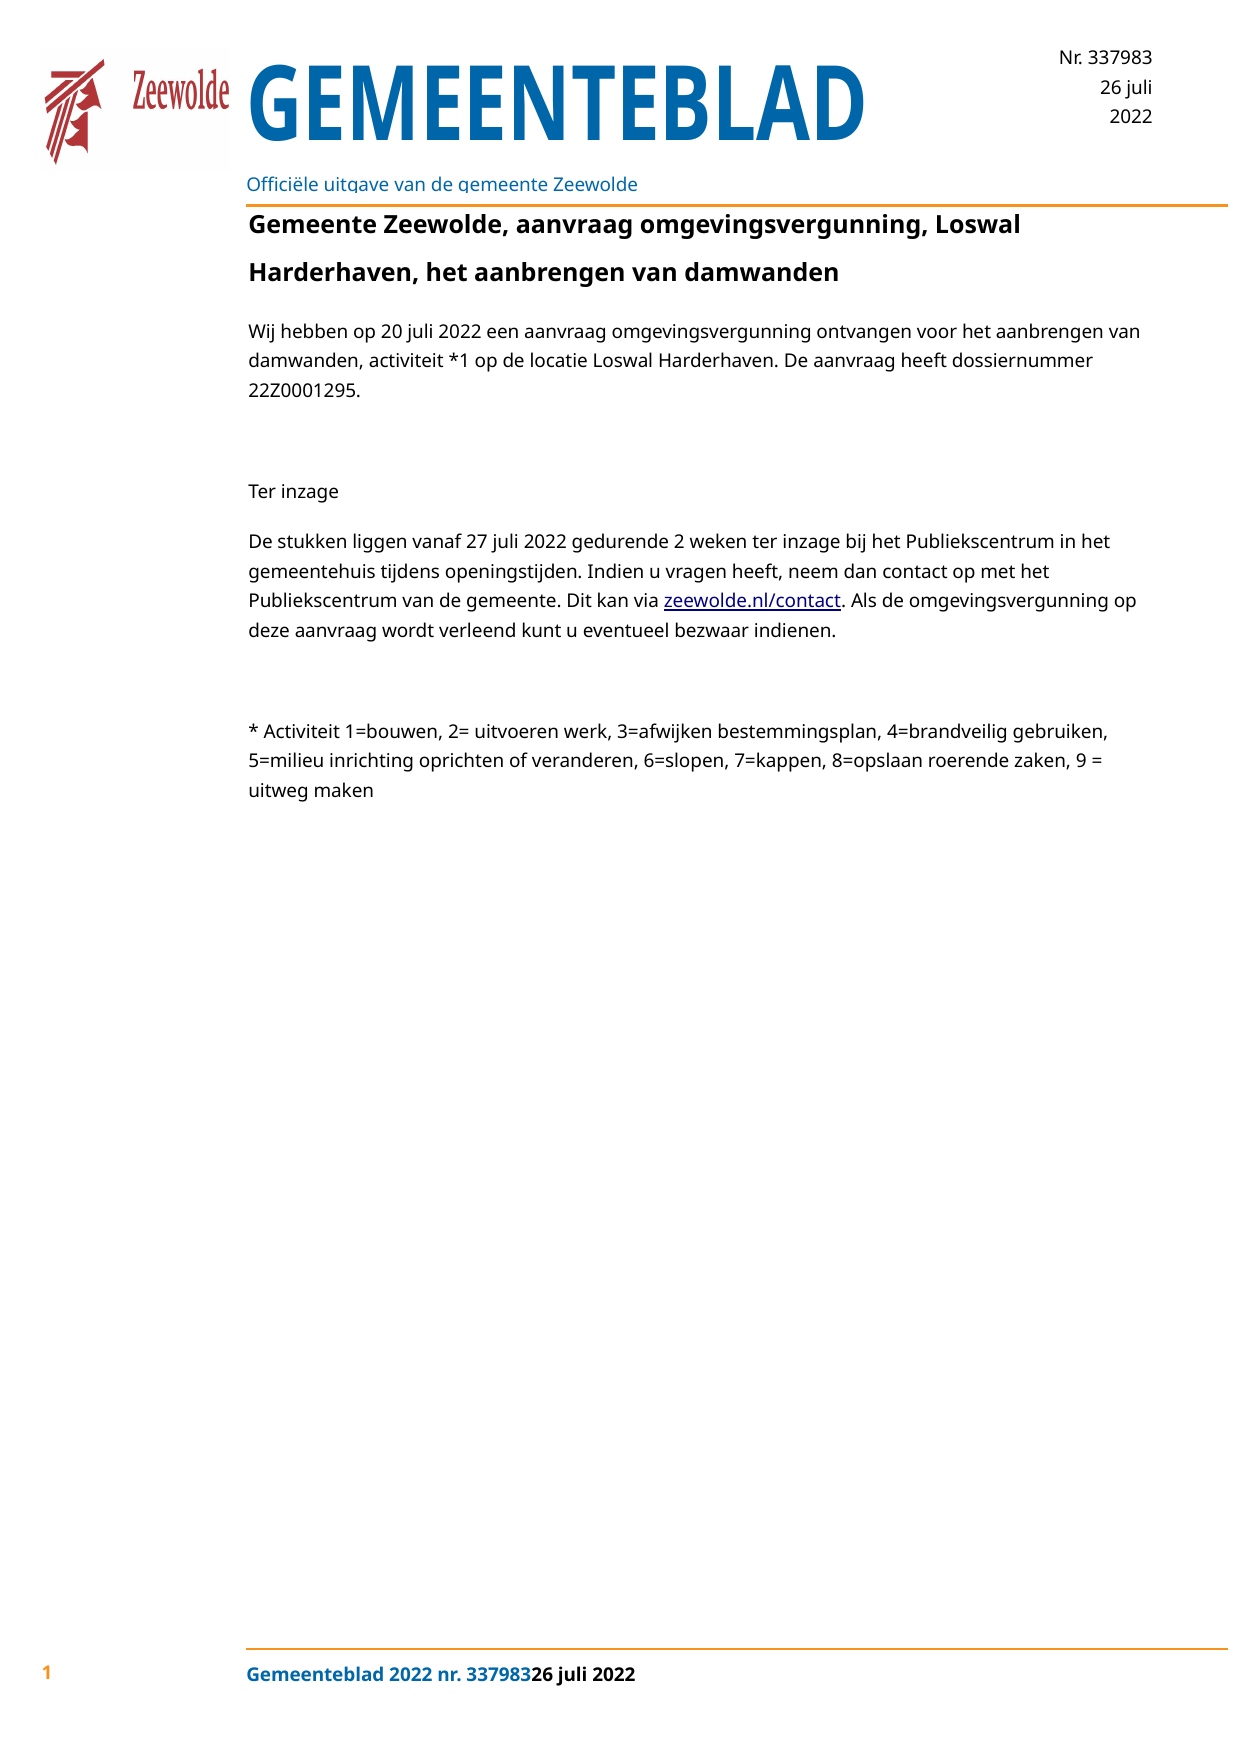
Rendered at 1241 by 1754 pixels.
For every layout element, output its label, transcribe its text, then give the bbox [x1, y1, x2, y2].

text De stukken liggen vanaf 27 juli 2022 gedurende 2 weken ter inzage bij het Publiekscentrum in het gemeentehuis tijdens openingstijden. Indien u vragen heeft, neem dan contact op met het Publiekscentrum van de gemeente. Dit kan via zeewolde.nl/contact. Als de omgevingsvergunning op deze aanvraag wordt verleend kunt u eventueel bezwaar indienen. [248, 528, 1152, 643]
text Wij hebben op 20 juli 2022 een aanvraag omgevingsvergunning ontvangen voor het aanbrengen van damwanden, activiteit *1 op de locatie Loswal Harderhaven. De aanvraag heeft dossiernummer 22Z0001295. [248, 318, 1152, 403]
text * Activiteit 1=bouwen, 2= uitvoeren werk, 3=afwijken bestemmingsplan, 4=brandveilig gebruiken, 5=milieu inrichting oprichten of veranderen, 6=slopen, 7=kappen, 8=opslaan roerende zaken, 9 = uitweg maken [248, 718, 1152, 803]
text Ter inzage [248, 478, 1152, 504]
text Gemeente Zeewolde, aanvraag omgevingsvergunning, Loswal Harderhaven, het aanbrengen van damwanden [248, 207, 1152, 288]
picture [41, 47, 231, 172]
